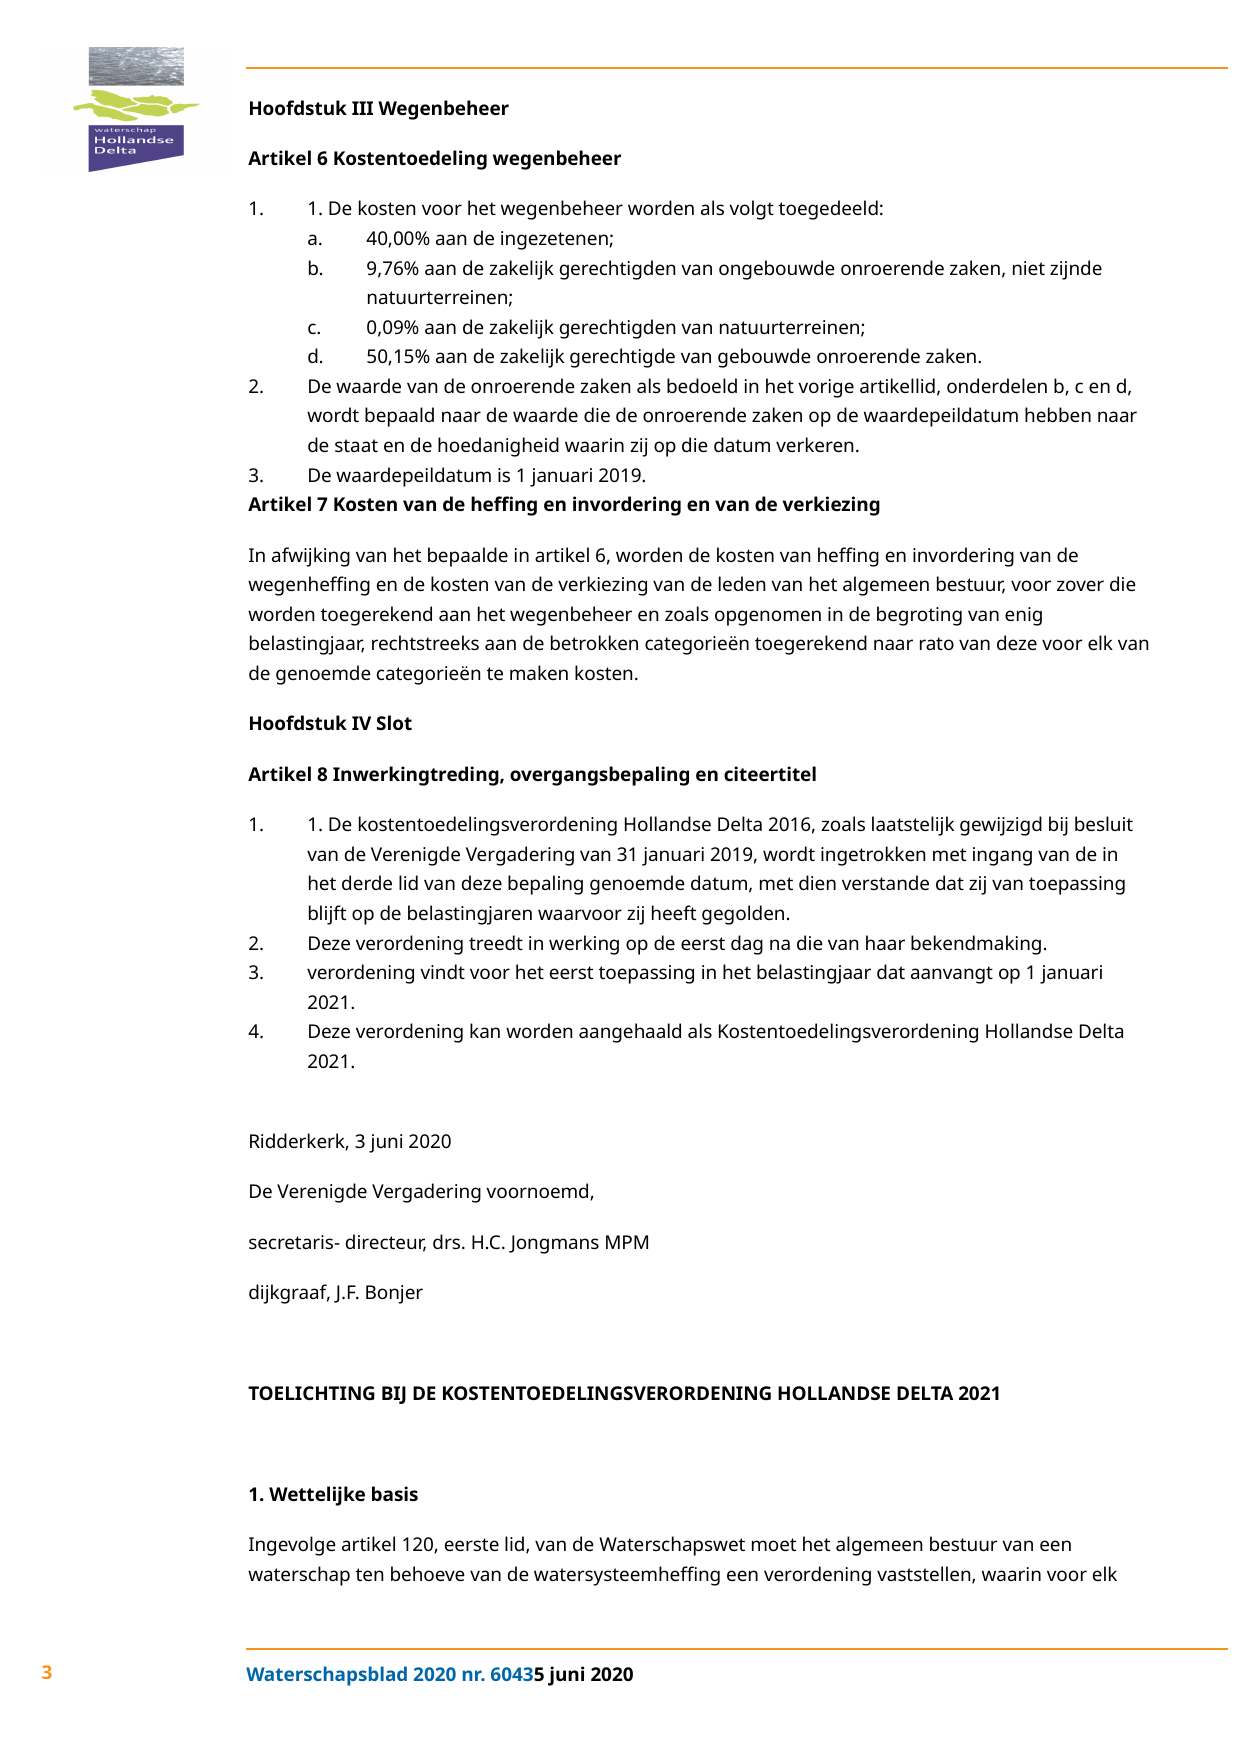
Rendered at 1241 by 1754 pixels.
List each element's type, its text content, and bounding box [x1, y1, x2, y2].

text In afwijking van het bepaalde in artikel 6, worden de kosten van heffing en invordering van de wegenheffing en de kosten van de verkiezing van de leden van het algemeen bestuur, voor zover die worden toegerekend aan het wegenbeheer en zoals opgenomen in de begroting van enig belastingjaar, rechtstreeks aan de betrokken categorieën toegerekend naar rato van deze voor elk van de genoemde categorieën te maken kosten. [248, 542, 1152, 686]
text Hoofdstuk IV Slot [248, 711, 1152, 736]
list Deze verordening treedt in werking op de eerst dag na die van haar bekendmaking. [248, 930, 1152, 956]
list verordening vindt voor het eerst toepassing in het belastingjaar dat aanvangt op 1 januari 2021. [248, 959, 1152, 1015]
list 1. De kosten voor het wegenbeheer worden als volgt toegedeeld: [248, 196, 1152, 221]
list 0,09% aan de zakelijk gerechtigden van natuurterreinen; [307, 314, 1152, 340]
text De Verenigde Vergadering voornoemd, [248, 1178, 1152, 1204]
text Artikel 7 Kosten van de heffing en invordering en van de verkiezing [248, 491, 1152, 517]
text Artikel 6 Kostentoedeling wegenbeheer [248, 145, 1152, 171]
text Ridderkerk, 3 juni 2020 [248, 1128, 1152, 1154]
list De waarde van de onroerende zaken als bedoeld in het vorige artikellid, onderdelen b, c en d, wordt bepaald naar de waarde die de onroerende zaken op de waardepeildatum hebben naar de staat en de hoedanigheid waarin zij op die datum verkeren. [248, 373, 1152, 458]
text Ingevolge artikel 120, eerste lid, van de Waterschapswet moet het algemeen bestuur van een waterschap ten behoeve van de watersysteemheffing een verordening vaststellen, waarin voor elk [248, 1531, 1152, 1587]
text Artikel 8 Inwerkingtreding, overgangsbepaling en citeertitel [248, 761, 1152, 787]
list 40,00% aan de ingezetenen; [307, 225, 1152, 251]
picture [41, 47, 231, 172]
list De waardepeildatum is 1 januari 2019. [248, 462, 1152, 488]
list 50,15% aan de zakelijk gerechtigde van gebouwde onroerende zaken. [307, 343, 1152, 369]
text TOELICHTING BIJ DE KOSTENTOEDELINGSVERORDENING HOLLANDSE DELTA 2021 [248, 1380, 1152, 1406]
text dijkgraaf, J.F. Bonjer [248, 1279, 1152, 1305]
text 1. Wettelijke basis [248, 1481, 1152, 1507]
text Hoofdstuk III Wegenbeheer [248, 95, 1152, 121]
list 9,76% aan de zakelijk gerechtigden van ongebouwde onroerende zaken, niet zijnde natuurterreinen; [307, 255, 1152, 310]
text secretaris- directeur, drs. H.C. Jongmans MPM [248, 1229, 1152, 1255]
list 1. De kostentoedelingsverordening Hollandse Delta 2016, zoals laatstelijk gewijzigd bij besluit van de Verenigde Vergadering van 31 januari 2019, wordt ingetrokken met ingang van de in het derde lid van deze bepaling genoemde datum, met dien verstande dat zij van toepassing blijft op de belastingjaren waarvoor zij heeft gegolden. [248, 811, 1152, 926]
list Deze verordening kan worden aangehaald als Kostentoedelingsverordening Hollandse Delta 2021. [248, 1018, 1152, 1074]
